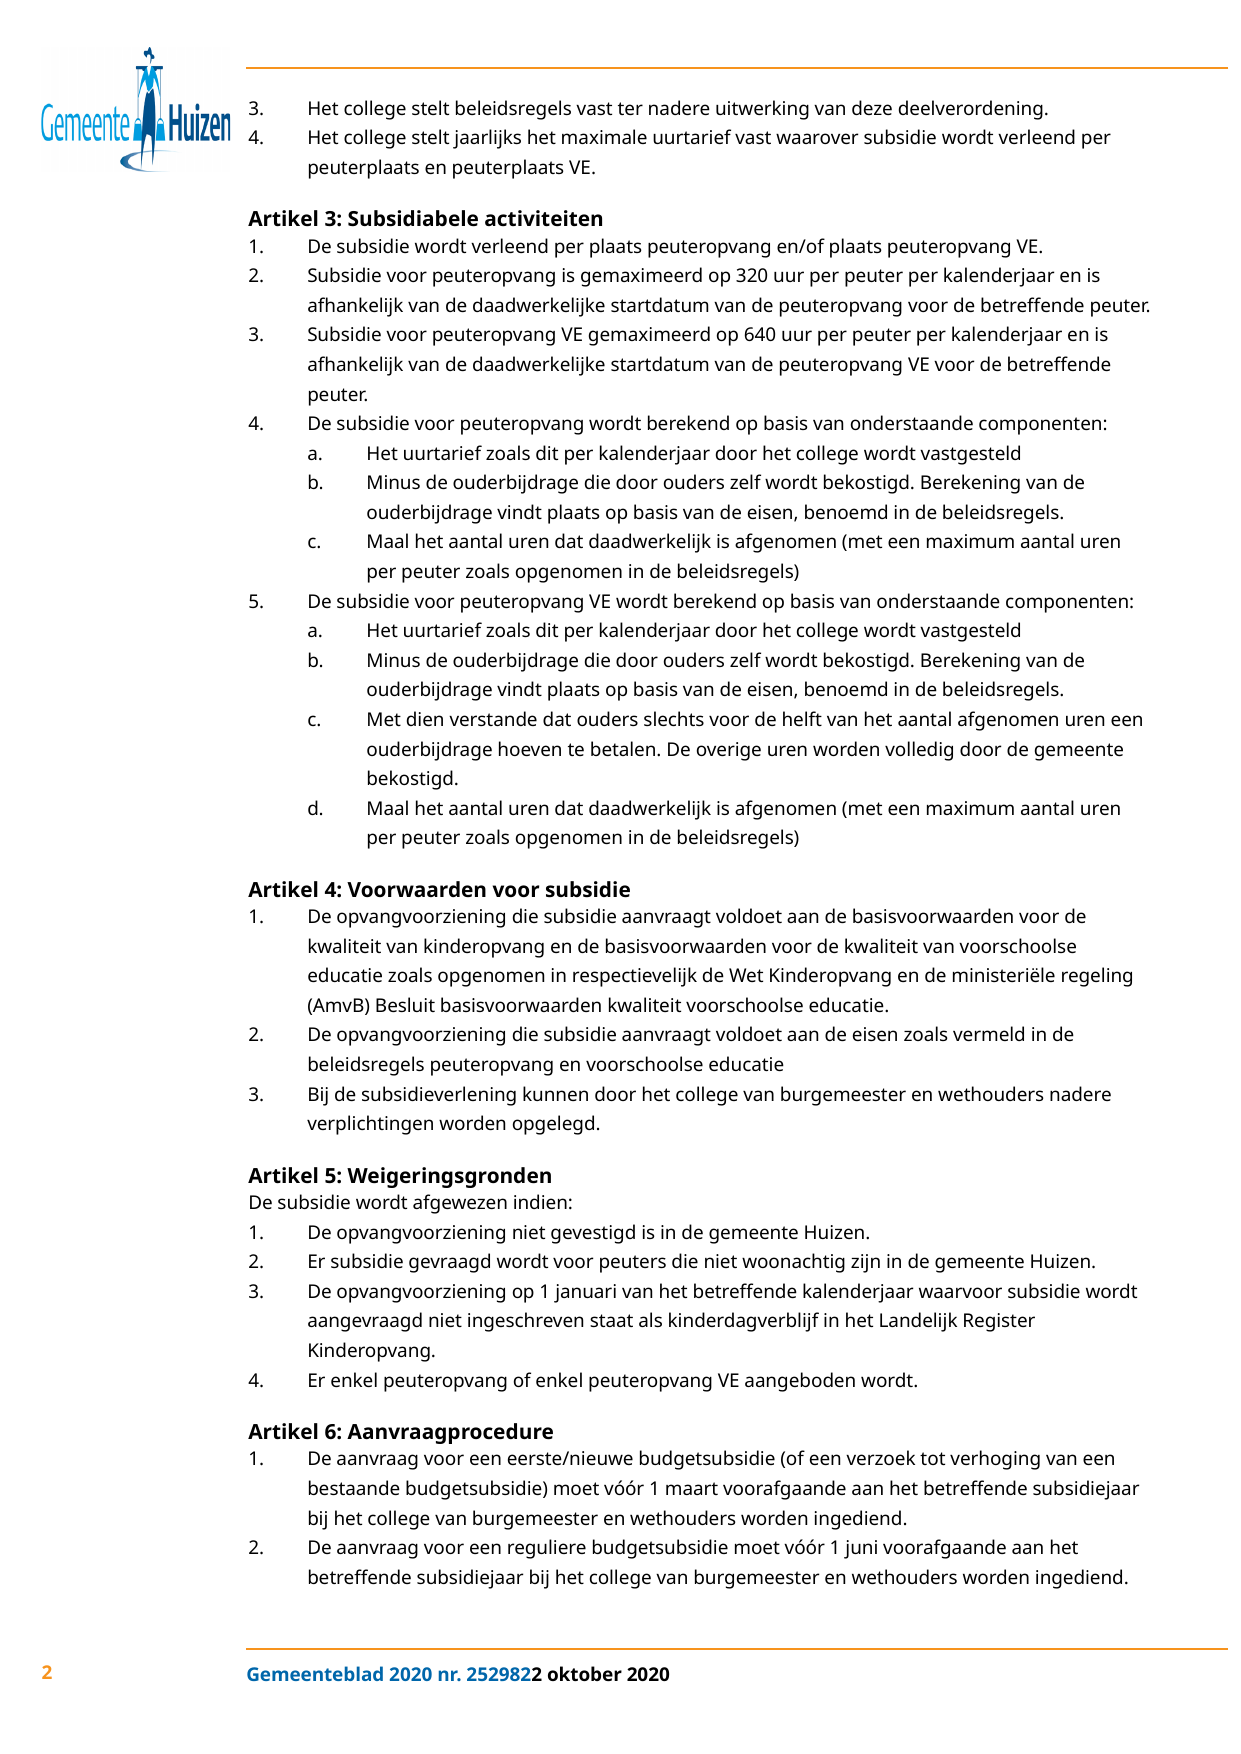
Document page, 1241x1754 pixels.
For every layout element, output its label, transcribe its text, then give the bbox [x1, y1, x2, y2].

list Minus de ouderbijdrage die door ouders zelf wordt bekostigd. Berekening van de ouderbijdrage vindt plaats op basis van de eisen, benoemd in de beleidsregels. [307, 469, 1152, 525]
list Er enkel peuteropvang of enkel peuteropvang VE aangeboden wordt. [248, 1367, 1152, 1392]
list De opvangvoorziening die subsidie aanvraagt voldoet aan de eisen zoals vermeld in de beleidsregels peuteropvang en voorschoolse educatie [248, 1022, 1152, 1077]
text Artikel 3: Subsidiabele activiteiten [248, 204, 1152, 233]
list De subsidie wordt verleend per plaats peuteropvang en/of plaats peuteropvang VE. [248, 233, 1152, 258]
list Er subsidie gevraagd wordt voor peuters die niet woonachtig zijn in de gemeente Huizen. [248, 1248, 1152, 1274]
list De opvangvoorziening niet gevestigd is in de gemeente Huizen. [248, 1219, 1152, 1244]
text Artikel 5: Weigeringsgronden [248, 1161, 1152, 1189]
list De subsidie voor peuteropvang VE wordt berekend op basis van onderstaande componenten: [248, 588, 1152, 613]
list Het uurtarief zoals dit per kalenderjaar door het college wordt vastgesteld [307, 440, 1152, 466]
list De opvangvoorziening op 1 januari van het betreffende kalenderjaar waarvoor subsidie wordt aangevraagd niet ingeschreven staat als kinderdagverblijf in het Landelijk Register Kinderopvang. [248, 1278, 1152, 1363]
list Het uurtarief zoals dit per kalenderjaar door het college wordt vastgesteld [307, 617, 1152, 643]
list Subsidie voor peuteropvang is gemaximeerd op 320 uur per peuter per kalenderjaar en is afhankelijk van de daadwerkelijke startdatum van de peuteropvang voor de betreffende peuter. [248, 262, 1152, 318]
list De opvangvoorziening die subsidie aanvraagt voldoet aan de basisvoorwaarden voor de kwaliteit van kinderopvang en de basisvoorwaarden voor de kwaliteit van voorschoolse educatie zoals opgenomen in respectievelijk de Wet Kinderopvang en de ministeriële regeling (AmvB) Besluit basisvoorwaarden kwaliteit voorschoolse educatie. [248, 903, 1152, 1018]
list De aanvraag voor een eerste/nieuwe budgetsubsidie (of een verzoek tot verhoging van een bestaande budgetsubsidie) moet vóór 1 maart voorafgaande aan het betreffende subsidiejaar bij het college van burgemeester en wethouders worden ingediend. [248, 1446, 1152, 1531]
list Met dien verstande dat ouders slechts voor de helft van het aantal afgenomen uren een ouderbijdrage hoeven te betalen. De overige uren worden volledig door de gemeente bekostigd. [307, 706, 1152, 791]
list Het college stelt jaarlijks het maximale uurtarief vast waarover subsidie wordt verleend per peuterplaats en peuterplaats VE. [248, 124, 1152, 180]
list De aanvraag voor een reguliere budgetsubsidie moet vóór 1 juni voorafgaande aan het betreffende subsidiejaar bij het college van burgemeester en wethouders worden ingediend. [248, 1534, 1152, 1590]
list Maal het aantal uren dat daadwerkelijk is afgenomen (met een maximum aantal uren per peuter zoals opgenomen in de beleidsregels) [307, 795, 1152, 850]
list De subsidie voor peuteropvang wordt berekend op basis van onderstaande componenten: [248, 410, 1152, 436]
text Artikel 6: Aanvraagprocedure [248, 1417, 1152, 1446]
list Bij de subsidieverlening kunnen door het college van burgemeester en wethouders nadere verplichtingen worden opgelegd. [248, 1081, 1152, 1136]
text Artikel 4: Voorwaarden voor subsidie [248, 875, 1152, 903]
list Het college stelt beleidsregels vast ter nadere uitwerking van deze deelverordening. [248, 95, 1152, 121]
list Subsidie voor peuteropvang VE gemaximeerd op 640 uur per peuter per kalenderjaar en is afhankelijk van de daadwerkelijke startdatum van de peuteropvang VE voor de betreffende peuter. [248, 322, 1152, 406]
list Minus de ouderbijdrage die door ouders zelf wordt bekostigd. Berekening van de ouderbijdrage vindt plaats op basis van de eisen, benoemd in de beleidsregels. [307, 647, 1152, 702]
text De subsidie wordt afgewezen indien: [248, 1189, 1152, 1215]
list Maal het aantal uren dat daadwerkelijk is afgenomen (met een maximum aantal uren per peuter zoals opgenomen in de beleidsregels) [307, 529, 1152, 584]
picture [41, 47, 231, 172]
